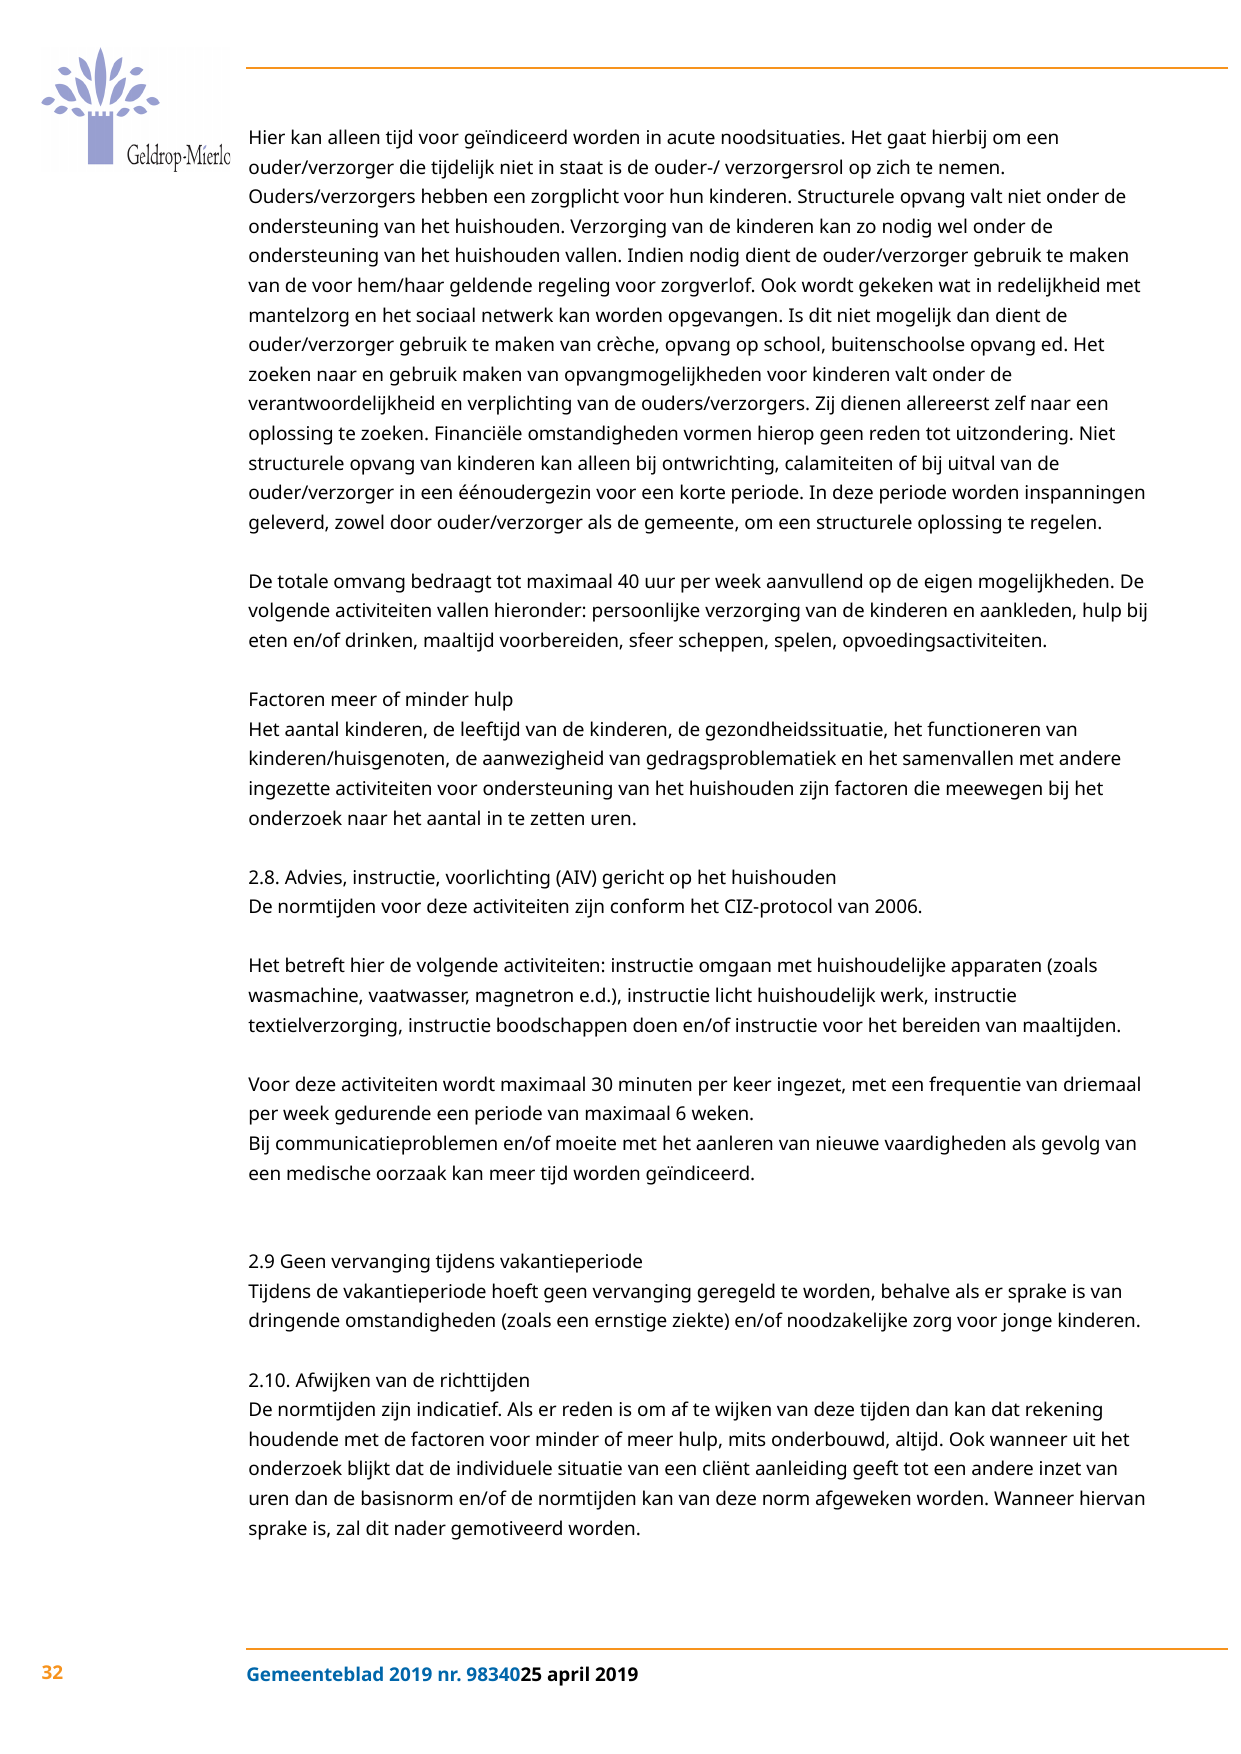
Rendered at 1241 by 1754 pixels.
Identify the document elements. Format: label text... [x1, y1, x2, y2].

text Het betreft hier de volgende activiteiten: instructie omgaan met huishoudelijke apparaten (zoals wasmachine, vaatwasser, magnetron e.d.), instructie licht huishoudelijk werk, instructie textielverzorging, instructie boodschappen doen en/of instructie voor het bereiden van maaltijden. [248, 953, 1152, 1038]
text De totale omvang bedraagt tot maximaal 40 uur per week aanvullend op de eigen mogelijkheden. De volgende activiteiten vallen hieronder: persoonlijke verzorging van de kinderen en aankleden, hulp bij eten en/of drinken, maaltijd voorbereiden, sfeer scheppen, spelen, opvoedingsactiviteiten. [248, 568, 1152, 653]
text De normtijden zijn indicatief. Als er reden is om af te wijken van deze tijden dan kan dat rekening houdende met de factoren voor minder of meer hulp, mits onderbouwd, altijd. Ook wanneer uit het onderzoek blijkt dat de individuele situatie van een cliënt aanleiding geeft tot een andere inzet van uren dan de basisnorm en/of de normtijden kan van deze norm afgeweken worden. Wanneer hiervan sprake is, zal dit nader gemotiveerd worden. [248, 1396, 1152, 1541]
text Het aantal kinderen, de leeftijd van de kinderen, de gezondheidssituatie, het functioneren van kinderen/huisgenoten, de aanwezigheid van gedragsproblematiek en het samenvallen met andere ingezette activiteiten voor ondersteuning van het huishouden zijn factoren die meewegen bij het onderzoek naar het aantal in te zetten uren. [248, 716, 1152, 831]
text Hier kan alleen tijd voor geïndiceerd worden in acute noodsituaties. Het gaat hierbij om een ouder/verzorger die tijdelijk niet in staat is de ouder-/ verzorgersrol op zich te nemen. Ouders/verzorgers hebben een zorgplicht voor hun kinderen. Structurele opvang valt niet onder de ondersteuning van het huishouden. Verzorging van de kinderen kan zo nodig wel onder de ondersteuning van het huishouden vallen. Indien nodig dient de ouder/verzorger gebruik te maken van de voor hem/haar geldende regeling voor zorgverlof. Ook wordt gekeken wat in redelijkheid met mantelzorg en het sociaal netwerk kan worden opgevangen. Is dit niet mogelijk dan dient de ouder/verzorger gebruik te maken van crèche, opvang op school, buitenschoolse opvang ed. Het zoeken naar en gebruik maken van opvangmogelijkheden voor kinderen valt onder de verantwoordelijkheid en verplichting van de ouders/verzorgers. Zij dienen allereerst zelf naar een oplossing te zoeken. Financiële omstandigheden vormen hierop geen reden tot uitzondering. Niet structurele opvang van kinderen kan alleen bij ontwrichting, calamiteiten of bij uitval van de ouder/verzorger in een éénoudergezin voor een korte periode. In deze periode worden inspanningen geleverd, zowel door ouder/verzorger als de gemeente, om een structurele oplossing te regelen. [248, 124, 1152, 535]
text 2.9 Geen vervanging tijdens vakantieperiode [248, 1248, 1152, 1274]
picture [41, 47, 231, 172]
text Tijdens de vakantieperiode hoeft geen vervanging geregeld te worden, behalve als er sprake is van dringende omstandigheden (zoals een ernstige ziekte) en/of noodzakelijke zorg voor jonge kinderen. [248, 1278, 1152, 1333]
text De normtijden voor deze activiteiten zijn conform het CIZ-protocol van 2006. [248, 893, 1152, 919]
text Voor deze activiteiten wordt maximaal 30 minuten per keer ingezet, met een frequentie van driemaal per week gedurende een periode van maximaal 6 weken. [248, 1071, 1152, 1126]
text 2.8. Advies, instructie, voorlichting (AIV) gericht op het huishouden [248, 864, 1152, 890]
text 2.10. Afwijken van de richttijden [248, 1367, 1152, 1393]
text Bij communicatieproblemen en/of moeite met het aanleren van nieuwe vaardigheden als gevolg van een medische oorzaak kan meer tijd worden geïndiceerd. [248, 1130, 1152, 1186]
text Factoren meer of minder hulp [248, 686, 1152, 712]
